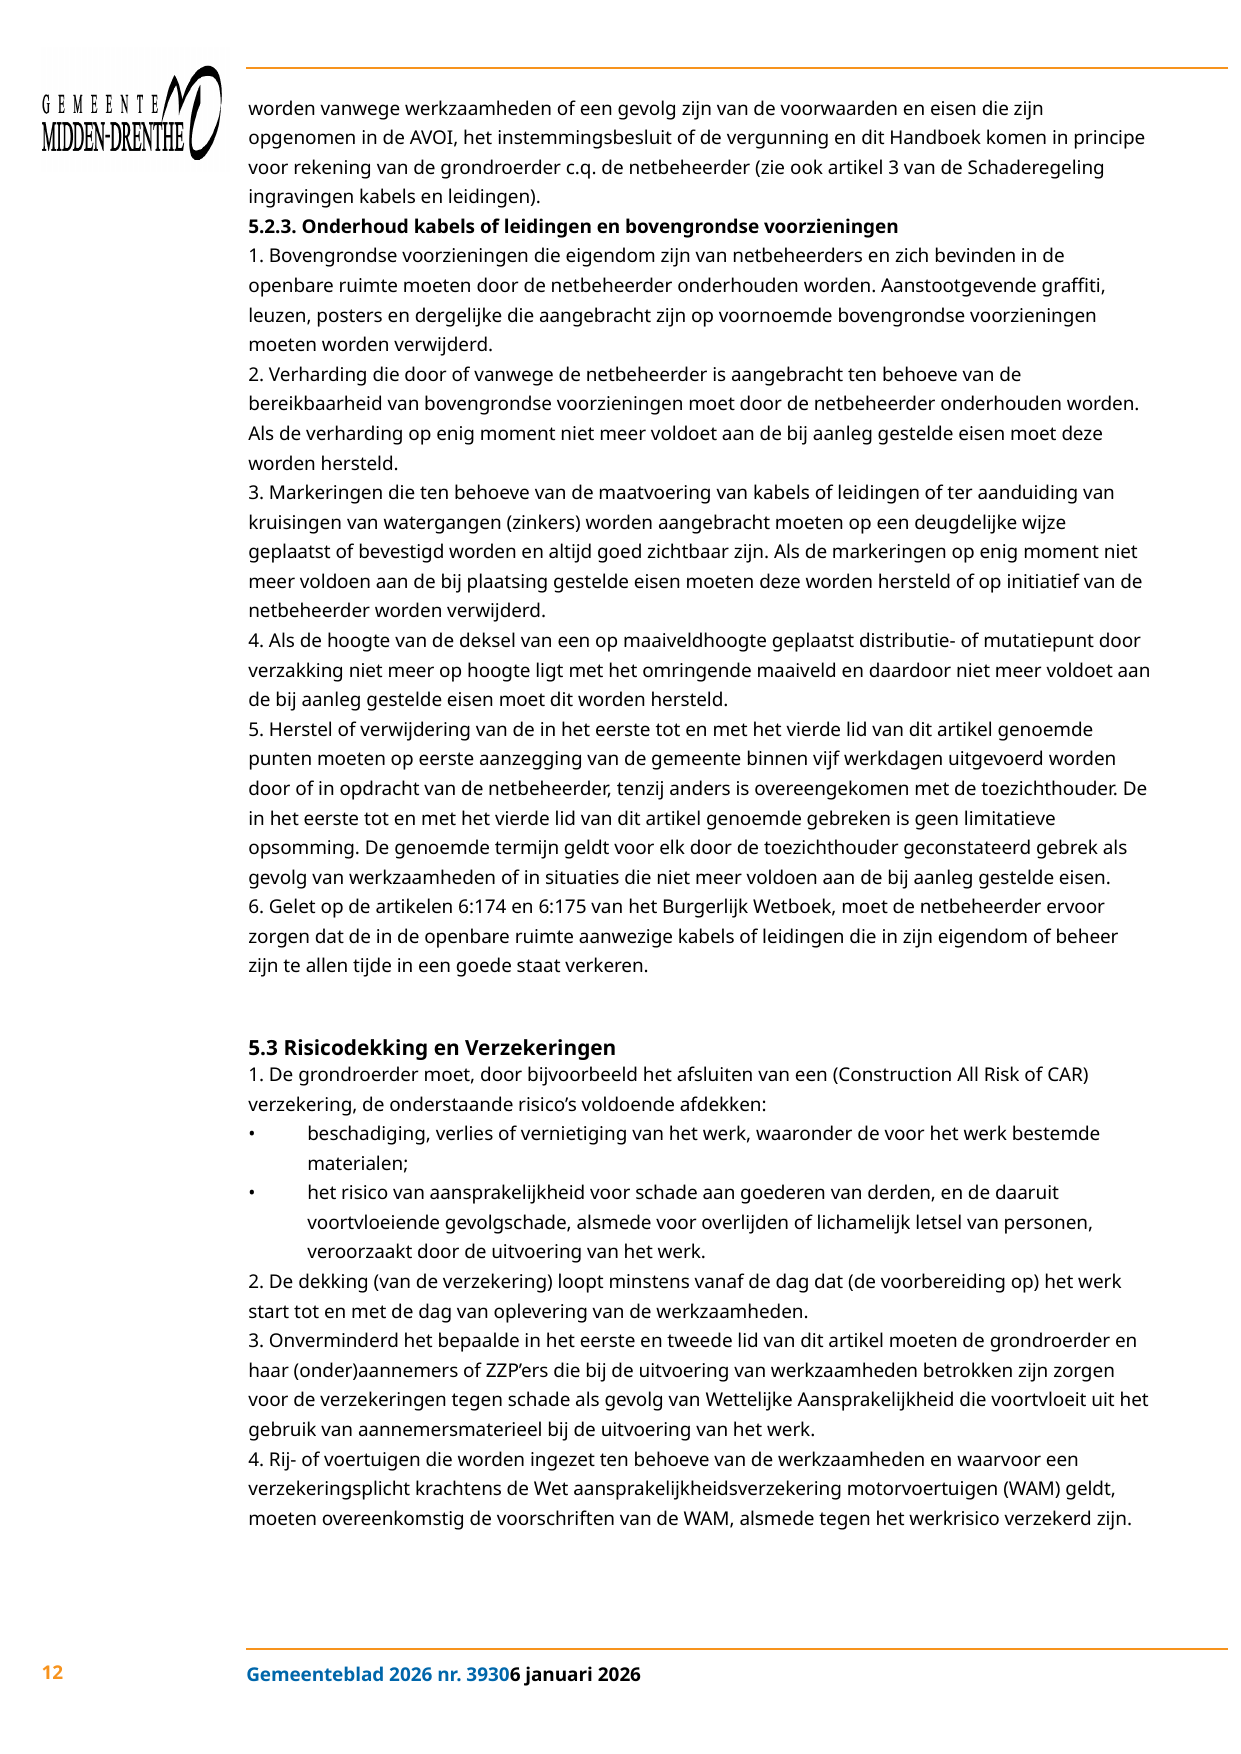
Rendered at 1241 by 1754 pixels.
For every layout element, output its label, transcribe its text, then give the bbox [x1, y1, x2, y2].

text 1. De grondroerder moet, door bijvoorbeeld het afsluiten van een (Construction All Risk of CAR) verzekering, de onderstaande risico’s voldoende afdekken: [248, 1061, 1152, 1116]
text 5.2.3. Onderhoud kabels of leidingen en bovengrondse voorzieningen [248, 213, 1152, 239]
list beschadiging, verlies of vernietiging van het werk, waaronder de voor het werk bestemde materialen; [248, 1120, 1152, 1176]
text 3. Markeringen die ten behoeve van de maatvoering van kabels of leidingen of ter aanduiding van kruisingen van watergangen (zinkers) worden aangebracht moeten op een deugdelijke wijze geplaatst of bevestigd worden en altijd goed zichtbaar zijn. Als de markeringen op enig moment niet meer voldoen aan de bij plaatsing gestelde eisen moeten deze worden hersteld of op initiatief van de netbeheerder worden verwijderd. [248, 479, 1152, 623]
text 6. Gelet op de artikelen 6:174 en 6:175 van het Burgerlijk Wetboek, moet de netbeheerder ervoor zorgen dat de in de openbare ruimte aanwezige kabels of leidingen die in zijn eigendom of beheer zijn te allen tijde in een goede staat verkeren. [248, 893, 1152, 978]
text 2. Verharding die door of vanwege de netbeheerder is aangebracht ten behoeve van de bereikbaarheid van bovengrondse voorzieningen moet door de netbeheerder onderhouden worden. Als de verharding op enig moment niet meer voldoet aan de bij aanleg gestelde eisen moet deze worden hersteld. [248, 361, 1152, 476]
picture [41, 47, 231, 172]
text 2. De dekking (van de verzekering) loopt minstens vanaf de dag dat (de voorbereiding op) het werk start tot en met de dag van oplevering van de werkzaamheden. [248, 1268, 1152, 1323]
text 4. Rij- of voertuigen die worden ingezet ten behoeve van de werkzaamheden en waarvoor een verzekeringsplicht krachtens de Wet aansprakelijkheidsverzekering motorvoertuigen (WAM) geldt, moeten overeenkomstig de voorschriften van de WAM, alsmede tegen het werkrisico verzekerd zijn. [248, 1446, 1152, 1531]
text 4. Als de hoogte van de deksel van een op maaiveldhoogte geplaatst distributie- of mutatiepunt door verzakking niet meer op hoogte ligt met het omringende maaiveld en daardoor niet meer voldoet aan de bij aanleg gestelde eisen moet dit worden hersteld. [248, 627, 1152, 712]
list het risico van aansprakelijkheid voor schade aan goederen van derden, en de daaruit voortvloeiende gevolgschade, alsmede voor overlijden of lichamelijk letsel van personen, veroorzaakt door de uitvoering van het werk. [248, 1179, 1152, 1264]
text 5.3 Risicodekking en Verzekeringen [248, 1033, 1152, 1061]
text 1. Bovengrondse voorzieningen die eigendom zijn van netbeheerders en zich bevinden in de openbare ruimte moeten door de netbeheerder onderhouden worden. Aanstootgevende graffiti, leuzen, posters en dergelijke die aangebracht zijn op voornoemde bovengrondse voorzieningen moeten worden verwijderd. [248, 243, 1152, 357]
text 3. Onverminderd het bepaalde in het eerste en tweede lid van dit artikel moeten de grondroerder en haar (onder)aannemers of ZZP’ers die bij de uitvoering van werkzaamheden betrokken zijn zorgen voor de verzekeringen tegen schade als gevolg van Wettelijke Aansprakelijkheid die voortvloeit uit het gebruik van aannemersmaterieel bij de uitvoering van het werk. [248, 1327, 1152, 1442]
text worden vanwege werkzaamheden of een gevolg zijn van de voorwaarden en eisen die zijn opgenomen in de AVOI, het instemmingsbesluit of de vergunning en dit Handboek komen in principe voor rekening van de grondroerder c.q. de netbeheerder (zie ook artikel 3 van de Schaderegeling ingravingen kabels en leidingen). [248, 95, 1152, 209]
text 5. Herstel of verwijdering van de in het eerste tot en met het vierde lid van dit artikel genoemde punten moeten op eerste aanzegging van de gemeente binnen vijf werkdagen uitgevoerd worden door of in opdracht van de netbeheerder, tenzij anders is overeengekomen met de toezichthouder. De in het eerste tot en met het vierde lid van dit artikel genoemde gebreken is geen limitatieve opsomming. De genoemde termijn geldt voor elk door de toezichthouder geconstateerd gebrek als gevolg van werkzaamheden of in situaties die niet meer voldoen aan de bij aanleg gestelde eisen. [248, 716, 1152, 890]
